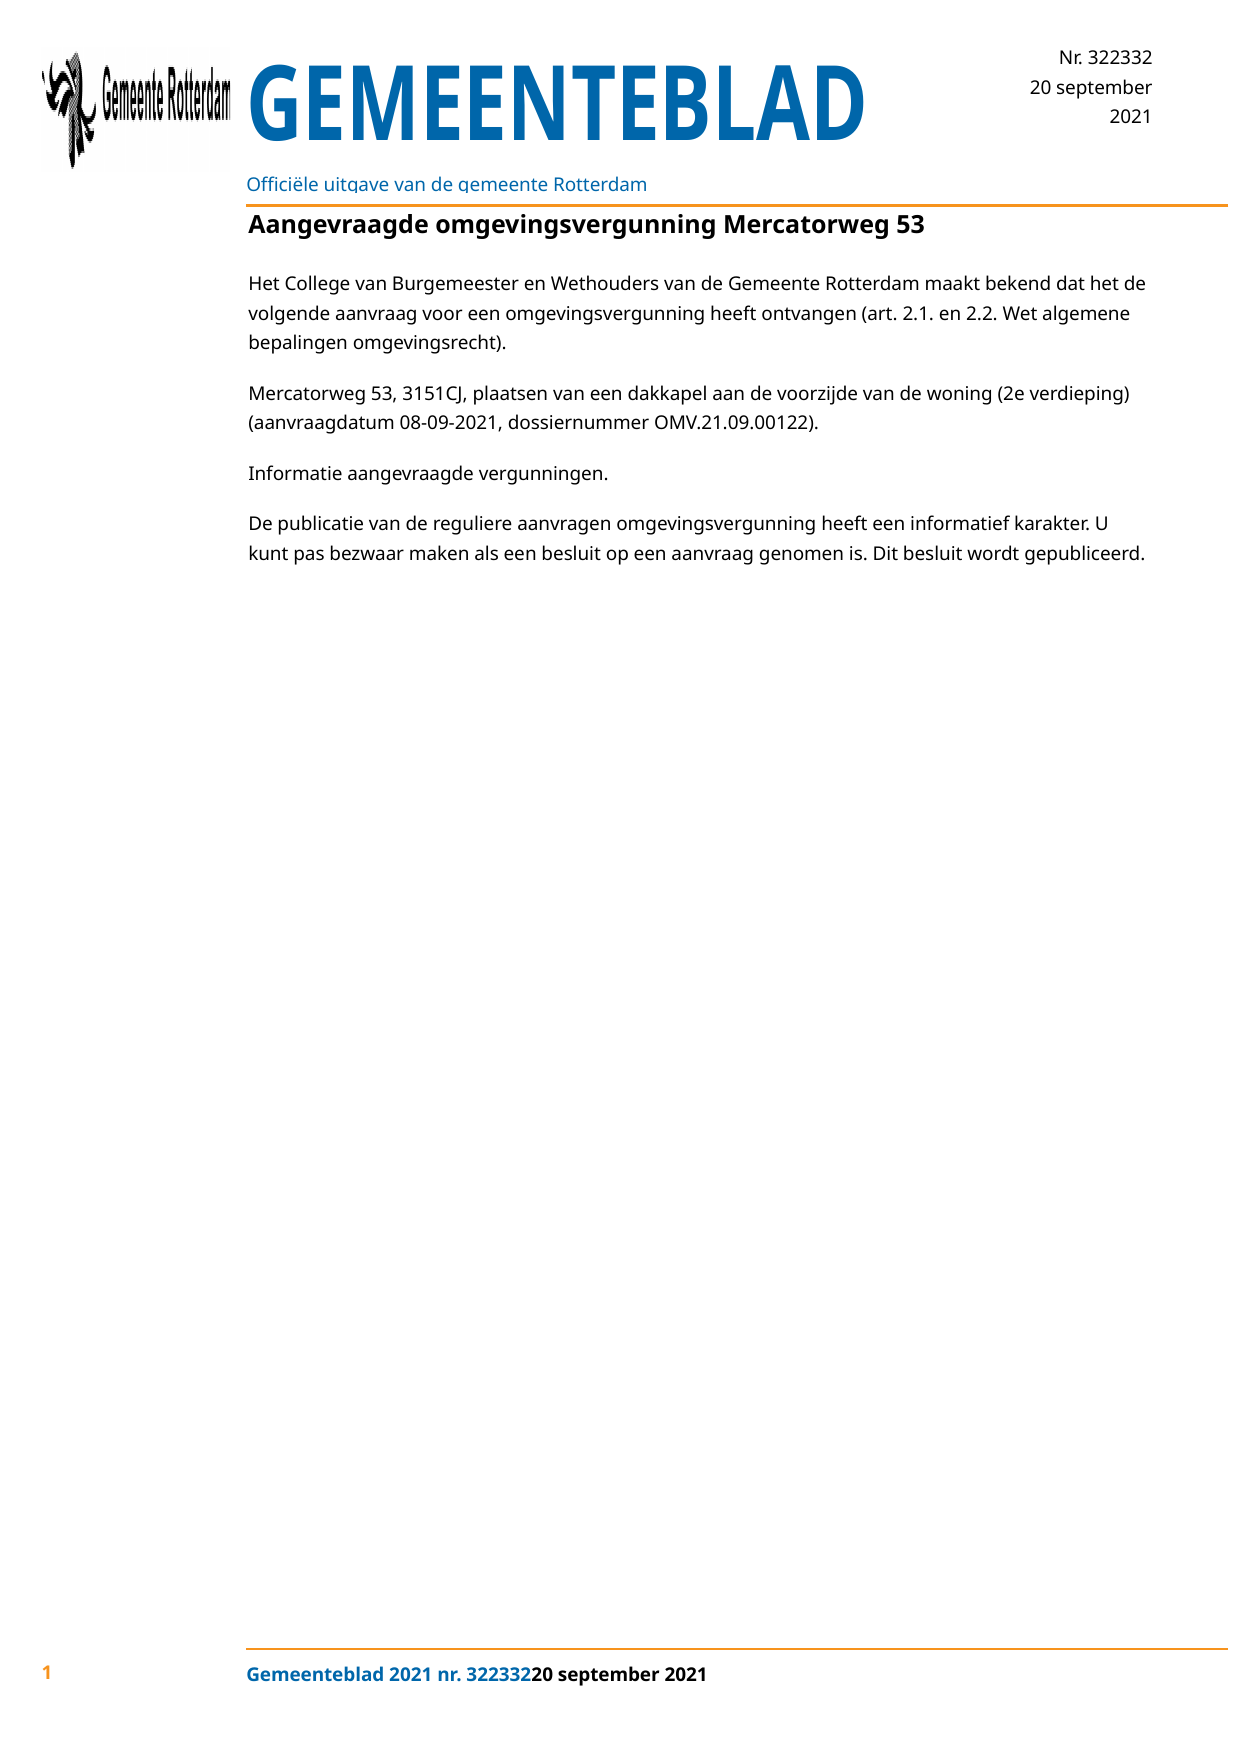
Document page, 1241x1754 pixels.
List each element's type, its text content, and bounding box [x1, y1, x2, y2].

picture [41, 47, 231, 172]
text De publicatie van de reguliere aanvragen omgevingsvergunning heeft een informatief karakter. U kunt pas bezwaar maken als een besluit op een aanvraag genomen is. Dit besluit wordt gepubliceerd. [248, 510, 1152, 566]
text Mercatorweg 53, 3151CJ, plaatsen van een dakkapel aan de voorzijde van de woning (2e verdieping) (aanvraagdatum 08-09-2021, dossiernummer OMV.21.09.00122). [248, 380, 1152, 435]
text Aangevraagde omgevingsvergunning Mercatorweg 53 [248, 207, 1152, 241]
text Het College van Burgemeester en Wethouders van de Gemeente Rotterdam maakt bekend dat het de volgende aanvraag voor een omgevingsvergunning heeft ontvangen (art. 2.1. en 2.2. Wet algemene bepalingen omgevingsrecht). [248, 270, 1152, 355]
text Informatie aangevraagde vergunningen. [248, 460, 1152, 486]
